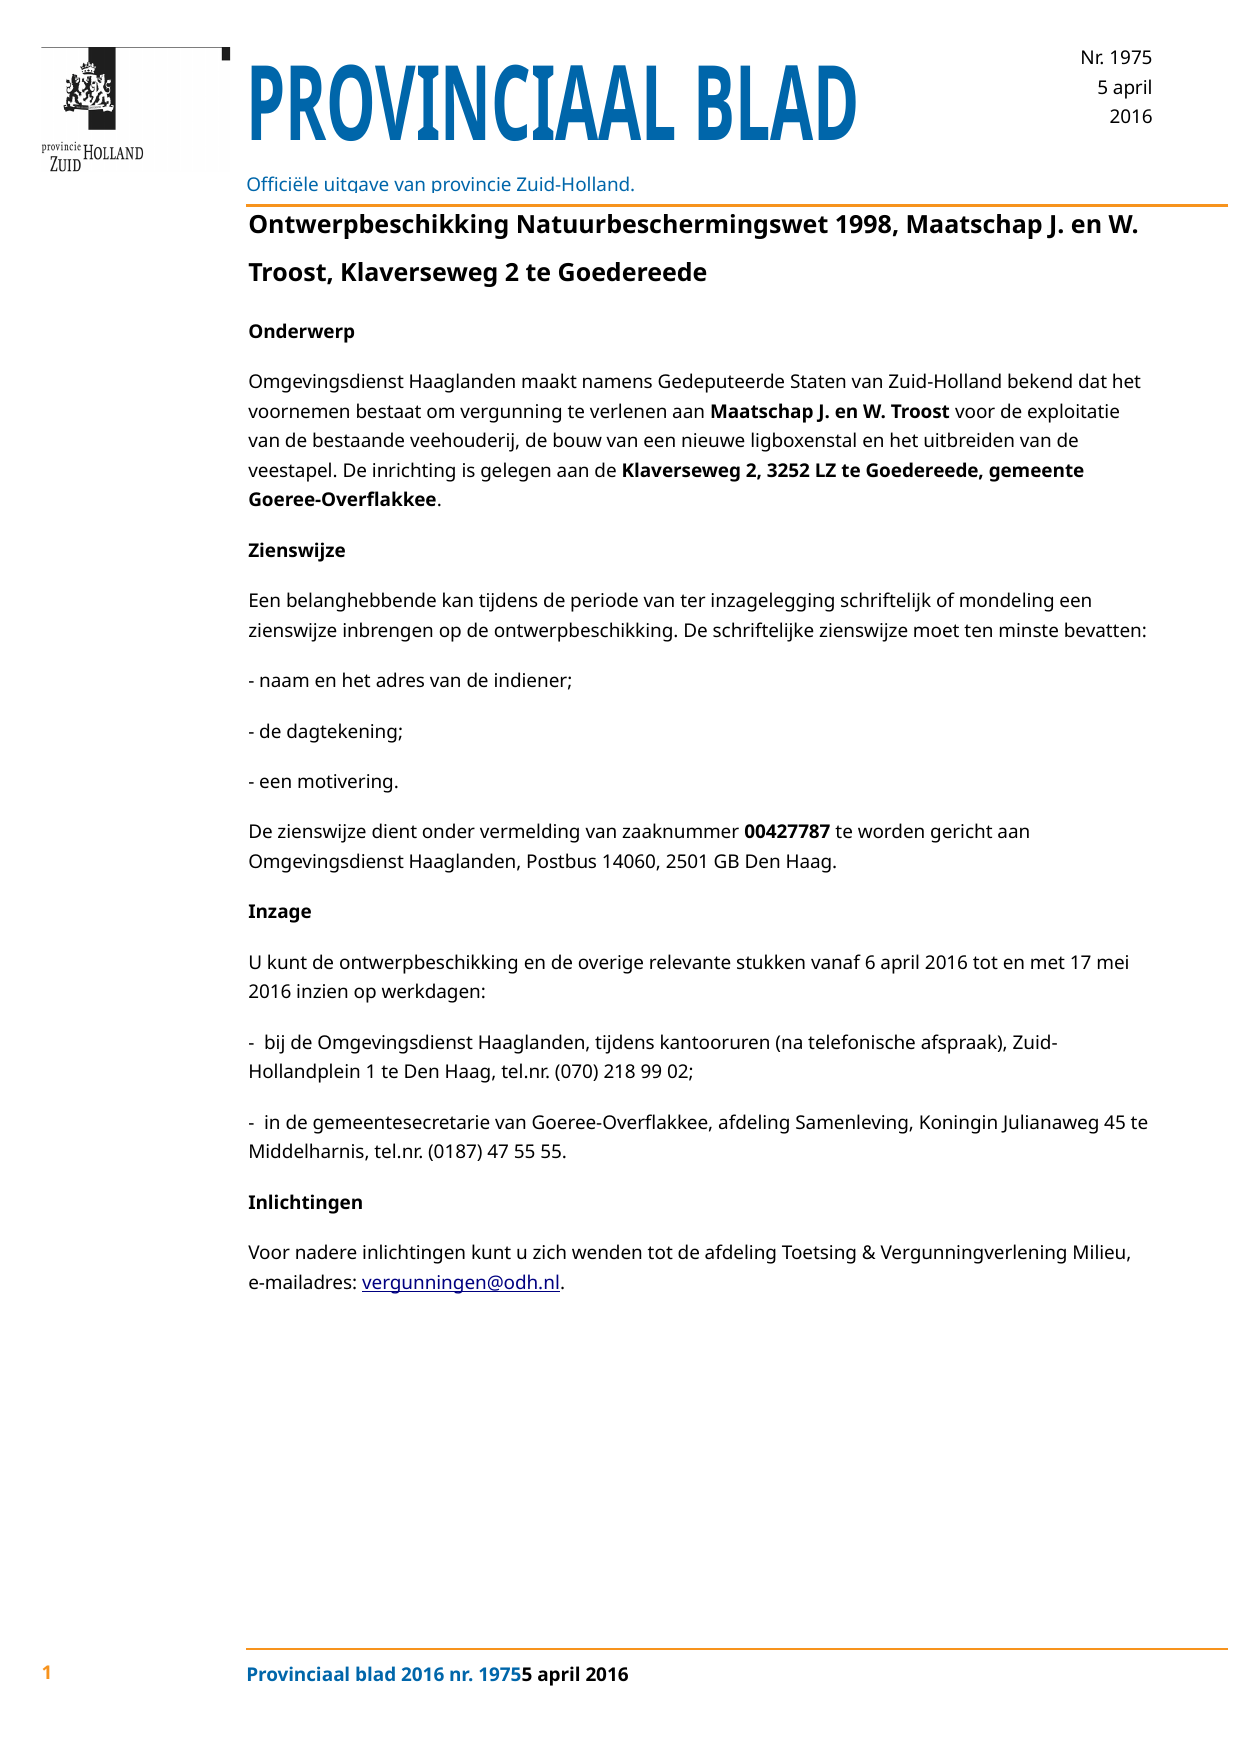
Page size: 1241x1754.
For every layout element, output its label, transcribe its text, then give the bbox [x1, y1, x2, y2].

text Onderwerp [248, 318, 1152, 344]
picture [41, 47, 231, 172]
text Zienswijze [248, 537, 1152, 563]
text U kunt de ontwerpbeschikking en de overige relevante stukken vanaf 6 april 2016 tot en met 17 mei 2016 inzien op werkdagen: [248, 949, 1152, 1004]
text Inlichtingen [248, 1189, 1152, 1215]
text - een motivering. [248, 768, 1152, 794]
text Voor nadere inlichtingen kunt u zich wenden tot de afdeling Toetsing & Vergunningverlening Milieu, e-mailadres: vergunningen@odh.nl. [248, 1239, 1152, 1295]
text - de dagtekening; [248, 718, 1152, 744]
text - in de gemeentesecretarie van Goeree-Overflakkee, afdeling Samenleving, Koningin Julianaweg 45 te Middelharnis, tel.nr. (0187) 47 55 55. [248, 1109, 1152, 1164]
text Een belanghebbende kan tijdens de periode van ter inzagelegging schriftelijk of mondeling een zienswijze inbrengen op de ontwerpbeschikking. De schriftelijke zienswijze moet ten minste bevatten: [248, 587, 1152, 643]
text Ontwerpbeschikking Natuurbeschermingswet 1998, Maatschap J. en W. Troost, Klaverseweg 2 te Goedereede [248, 207, 1152, 288]
text Omgevingsdienst Haaglanden maakt namens Gedeputeerde Staten van Zuid-Holland bekend dat het voornemen bestaat om vergunning te verlenen aan Maatschap J. en W. Troost voor de exploitatie van de bestaande veehouderij, de bouw van een nieuwe ligboxenstal en het uitbreiden van de veestapel. De inrichting is gelegen aan de Klaverseweg 2, 3252 LZ te Goedereede, gemeente Goeree-Overflakkee. [248, 368, 1152, 512]
text - bij de Omgevingsdienst Haaglanden, tijdens kantooruren (na telefonische afspraak), Zuid-Hollandplein 1 te Den Haag, tel.nr. (070) 218 99 02; [248, 1029, 1152, 1084]
text - naam en het adres van de indiener; [248, 667, 1152, 693]
text Inzage [248, 899, 1152, 924]
text De zienswijze dient onder vermelding van zaaknummer 00427787 te worden gericht aan Omgevingsdienst Haaglanden, Postbus 14060, 2501 GB Den Haag. [248, 819, 1152, 874]
